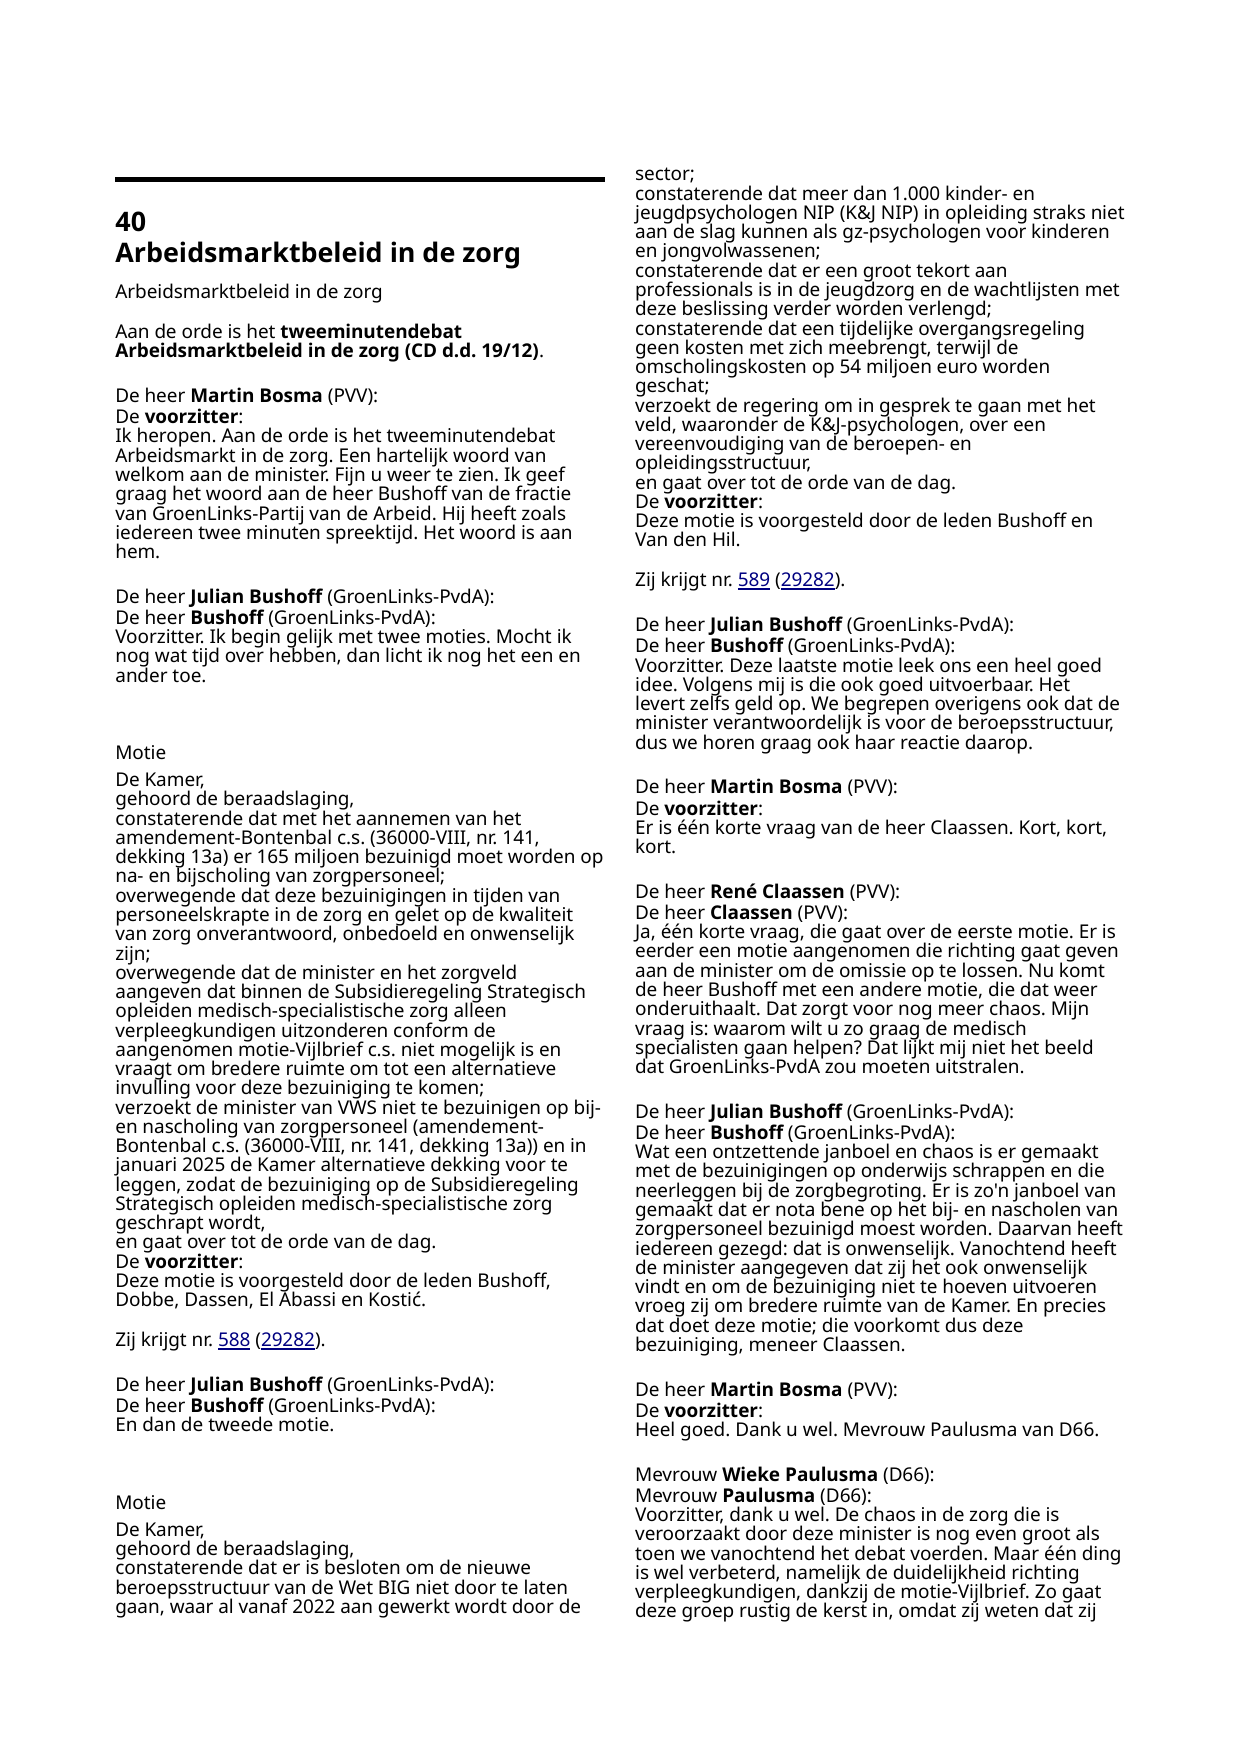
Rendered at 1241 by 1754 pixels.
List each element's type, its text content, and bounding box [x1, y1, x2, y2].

text constaterende dat met het aannemen van het amendement-Bontenbal c.s. (36000-VIII, nr. 141, dekking 13a) er 165 miljoen bezuinigd moet worden op na- en bijscholing van zorgpersoneel; [115, 809, 605, 887]
text overwegende dat deze bezuinigingen in tijden van personeelskrapte in de zorg en gelet op de kwaliteit van zorg onverantwoord, onbedoeld en onwenselijk zijn; [115, 887, 605, 964]
text De voorzitter: [115, 1253, 605, 1272]
text Deze motie is voorgesteld door de leden Bushoff, Dobbe, Dassen, El Abassi en Kostić. [115, 1272, 605, 1311]
text verzoekt de regering om in gesprek te gaan met het veld, waaronder de K&J-psychologen, over een vereenvoudiging van de beroepen- en opleidingsstructuur, [635, 397, 1125, 474]
text De heer Bushoff (GroenLinks-PvdA): [115, 609, 605, 628]
text De voorzitter: [115, 408, 605, 427]
text De heer Julian Bushoff (GroenLinks-PvdA): [115, 583, 605, 609]
text De heer Julian Bushoff (GroenLinks-PvdA): [115, 1371, 605, 1397]
text en gaat over tot de orde van de dag. [635, 474, 1125, 493]
text verzoekt de minister van VWS niet te bezuinigen op bij- en nascholing van zorgpersoneel (amendement-Bontenbal c.s. (36000-VIII, nr. 141, dekking 13a)) en in januari 2025 de Kamer alternatieve dekking voor te leggen, zodat de bezuiniging op de Subsidieregeling Strategisch opleiden medisch-specialistische zorg geschrapt wordt, [115, 1099, 605, 1233]
text Ja, één korte vraag, die gaat over de eerste motie. Er is eerder een motie aangenomen die richting gaat geven aan de minister om de omissie op te lossen. Nu komt de heer Bushoff met een andere motie, die dat weer onderuithaalt. Dat zorgt voor nog meer chaos. Mijn vraag is: waarom wilt u zo graag de medisch specialisten gaan helpen? Dat lijkt mij niet het beeld dat GroenLinks-PvdA zou moeten uitstralen. [635, 923, 1125, 1077]
text 40 [115, 203, 605, 239]
text De voorzitter: [635, 1402, 1125, 1421]
text constaterende dat er is besloten om de nieuwe beroepsstructuur van de Wet BIG niet door te laten gaan, waar al vanaf 2022 aan gewerkt wordt door de [115, 1559, 605, 1617]
text gehoord de beraadslaging, [115, 1540, 605, 1559]
text Arbeidsmarktbeleid in de zorg [115, 283, 605, 302]
text De heer Martin Bosma (PVV): [635, 1376, 1125, 1402]
text De Kamer, [115, 1521, 605, 1540]
text gehoord de beraadslaging, [115, 790, 605, 809]
text Ik heropen. Aan de orde is het tweeminutendebat Arbeidsmarkt in de zorg. Een hartelijk woord van welkom aan de minister. Fijn u weer te zien. Ik geef graag het woord aan de heer Bushoff van de fractie van GroenLinks-Partij van de Arbeid. Hij heeft zoals iedereen twee minuten spreektijd. Het woord is aan hem. [115, 427, 605, 562]
text De heer Julian Bushoff (GroenLinks-PvdA): [635, 1098, 1125, 1124]
text De heer Bushoff (GroenLinks-PvdA): [635, 637, 1125, 657]
text en gaat over tot de orde van de dag. [115, 1233, 605, 1253]
text De heer René Claassen (PVV): [635, 878, 1125, 904]
text constaterende dat meer dan 1.000 kinder- en jeugdpsychologen NIP (K&J NIP) in opleiding straks niet aan de slag kunnen als gz-psychologen voor kinderen en jongvolwassenen; [635, 184, 1125, 262]
text Wat een ontzettende janboel en chaos is er gemaakt met de bezuinigingen op onderwijs schrappen en die neerleggen bij de zorgbegroting. Er is zo'n janboel van gemaakt dat er nota bene op het bij- en nascholen van zorgpersoneel bezuinigd moest worden. Daarvan heeft iedereen gezegd: dat is onwenselijk. Vanochtend heeft de minister aangegeven dat zij het ook onwenselijk vindt en om de bezuiniging niet te hoeven uitvoeren vroeg zij om bredere ruimte van de Kamer. En precies dat doet deze motie; die voorkomt dus deze bezuiniging, meneer Claassen. [635, 1143, 1125, 1355]
text De voorzitter: [635, 799, 1125, 819]
text En dan de tweede motie. [115, 1416, 605, 1436]
text Voorzitter. Ik begin gelijk met twee moties. Mocht ik nog wat tijd over hebben, dan licht ik nog het een en ander toe. [115, 628, 605, 686]
text Mevrouw Paulusma (D66): [635, 1487, 1125, 1506]
text Deze motie is voorgesteld door de leden Bushoff en Van den Hil. [635, 512, 1125, 551]
text Aan de orde is het tweeminutendebat Arbeidsmarktbeleid in de zorg (CD d.d. 19/12). [115, 323, 605, 362]
text Motie [115, 1489, 605, 1515]
text De heer Julian Bushoff (GroenLinks-PvdA): [635, 612, 1125, 637]
text Zij krijgt nr. 589 (29282). [635, 571, 1125, 591]
text De heer Claassen (PVV): [635, 904, 1125, 923]
text overwegende dat de minister en het zorgveld aangeven dat binnen de Subsidieregeling Strategisch opleiden medisch-specialistische zorg alleen verpleegkundigen uitzonderen conform de aangenomen motie-Vijlbrief c.s. niet mogelijk is en vraagt om bredere ruimte om tot een alternatieve invulling voor deze bezuiniging te komen; [115, 964, 605, 1099]
text constaterende dat een tijdelijke overgangsregeling geen kosten met zich meebrengt, terwijl de omscholingskosten op 54 miljoen euro worden geschat; [635, 319, 1125, 397]
text Voorzitter, dank u wel. De chaos in de zorg die is veroorzaakt door deze minister is nog even groot als toen we vanochtend het debat voerden. Maar één ding is wel verbeterd, namelijk de duidelijkheid richting verpleegkundigen, dankzij de motie-Vijlbrief. Zo gaat deze groep rustig de kerst in, omdat zij weten dat zij [635, 1506, 1125, 1622]
text Zij krijgt nr. 588 (29282). [115, 1331, 605, 1351]
text Heel goed. Dank u wel. Mevrouw Paulusma van D66. [635, 1421, 1125, 1440]
text constaterende dat er een groot tekort aan professionals is in de jeugdzorg en de wachtlijsten met deze beslissing verder worden verlengd; [635, 262, 1125, 319]
text De heer Bushoff (GroenLinks-PvdA): [115, 1397, 605, 1416]
text sector; [635, 165, 1125, 184]
text Mevrouw Wieke Paulusma (D66): [635, 1461, 1125, 1487]
text Er is één korte vraag van de heer Claassen. Kort, kort, kort. [635, 819, 1125, 857]
text De heer Martin Bosma (PVV): [115, 382, 605, 408]
text Arbeidsmarktbeleid in de zorg [115, 239, 605, 283]
text De Kamer, [115, 771, 605, 790]
text De heer Martin Bosma (PVV): [635, 774, 1125, 799]
text De heer Bushoff (GroenLinks-PvdA): [635, 1124, 1125, 1143]
text Voorzitter. Deze laatste motie leek ons een heel goed idee. Volgens mij is die ook goed uitvoerbaar. Het levert zelfs geld op. We begrepen overigens ook dat de minister verantwoordelijk is voor de beroepsstructuur, dus we horen graag ook haar reactie daarop. [635, 657, 1125, 753]
text Motie [115, 739, 605, 765]
text De voorzitter: [635, 493, 1125, 512]
